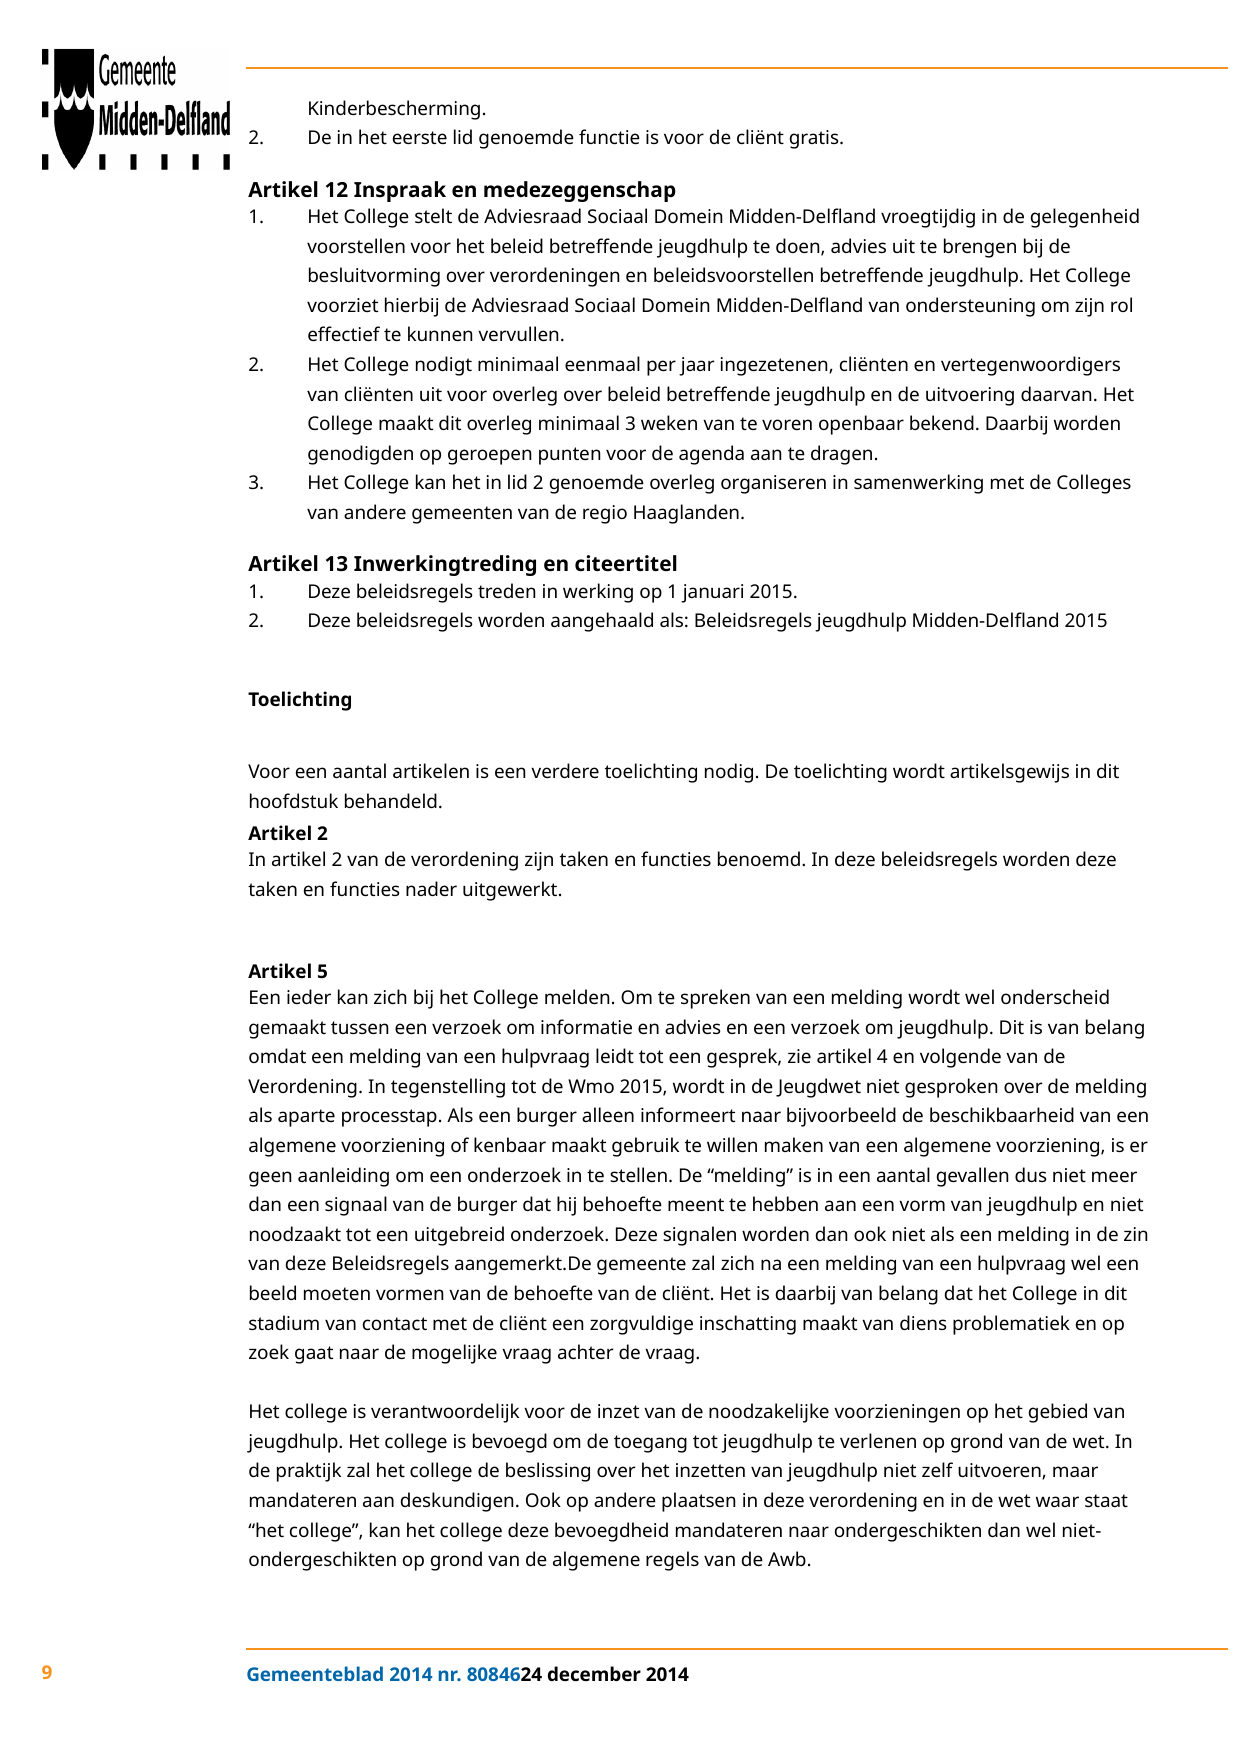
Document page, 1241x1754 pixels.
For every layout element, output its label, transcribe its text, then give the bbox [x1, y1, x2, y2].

text Toelichting [248, 684, 1152, 712]
text Artikel 5 [248, 956, 1152, 984]
list De in het eerste lid genoemde functie is voor de cliënt gratis. [248, 124, 1152, 150]
list Het College nodigt minimaal eenmaal per jaar ingezetenen, cliënten en vertegenwoordigers van cliënten uit voor overleg over beleid betreffende jeugdhulp en de uitvoering daarvan. Het College maakt dit overleg minimaal 3 weken van te voren openbaar bekend. Daarbij worden genodigden op geroepen punten voor de agenda aan te dragen. [248, 351, 1152, 466]
list Kinderbescherming. [248, 95, 1152, 121]
list Het College stelt de Adviesraad Sociaal Domein Midden-Delfland vroegtijdig in de gelegenheid voorstellen voor het beleid betreffende jeugdhulp te doen, advies uit te brengen bij de besluitvorming over verordeningen en beleidsvoorstellen betreffende jeugdhulp. Het College voorziet hierbij de Adviesraad Sociaal Domein Midden-Delfland van ondersteuning om zijn rol effectief te kunnen vervullen. [248, 203, 1152, 347]
text Artikel 2 [248, 818, 1152, 846]
list Het College kan het in lid 2 genoemde overleg organiseren in samenwerking met de Colleges van andere gemeenten van de regio Haaglanden. [248, 469, 1152, 525]
picture [41, 47, 231, 172]
text In artikel 2 van de verordening zijn taken en functies benoemd. In deze beleidsregels worden deze taken en functies nader uitgewerkt. [248, 846, 1152, 902]
list Deze beleidsregels worden aangehaald als: Beleidsregels jeugdhulp Midden-Delfland 2015 [248, 607, 1152, 633]
text Voor een aantal artikelen is een verdere toelichting nodig. De toelichting wordt artikelsgewijs in dit hoofdstuk behandeld. [248, 759, 1152, 814]
list Deze beleidsregels treden in werking op 1 januari 2015. [248, 578, 1152, 604]
text Een ieder kan zich bij het College melden. Om te spreken van een melding wordt wel onderscheid gemaakt tussen een verzoek om informatie en advies en een verzoek om jeugdhulp. Dit is van belang omdat een melding van een hulpvraag leidt tot een gesprek, zie artikel 4 en volgende van de Verordening. In tegenstelling tot de Wmo 2015, wordt in de Jeugdwet niet gesproken over de melding als aparte processtap. Als een burger alleen informeert naar bijvoorbeeld de beschikbaarheid van een algemene voorziening of kenbaar maakt gebruik te willen maken van een algemene voorziening, is er geen aanleiding om een onderzoek in te stellen. De “melding” is in een aantal gevallen dus niet meer dan een signaal van de burger dat hij behoefte meent te hebben aan een vorm van jeugdhulp en niet noodzaakt tot een uitgebreid onderzoek. Deze signalen worden dan ook niet als een melding in de zin van deze Beleidsregels aangemerkt.De gemeente zal zich na een melding van een hulpvraag wel een beeld moeten vormen van de behoefte van de cliënt. Het is daarbij van belang dat het College in dit stadium van contact met de cliënt een zorgvuldige inschatting maakt van diens problematiek en op zoek gaat naar de mogelijke vraag achter de vraag. [248, 984, 1152, 1365]
text Het college is verantwoordelijk voor de inzet van de noodzakelijke voorzieningen op het gebied van jeugdhulp. Het college is bevoegd om de toegang tot jeugdhulp te verlenen op grond van de wet. In de praktijk zal het college de beslissing over het inzetten van jeugdhulp niet zelf uitvoeren, maar mandateren aan deskundigen. Ook op andere plaatsen in deze verordening en in de wet waar staat “het college”, kan het college deze bevoegdheid mandateren naar ondergeschikten dan wel niet-ondergeschikten op grond van de algemene regels van de Awb. [248, 1398, 1152, 1572]
text Artikel 13 Inwerkingtreding en citeertitel [248, 549, 1152, 578]
text Artikel 12 Inspraak en medezeggenschap [248, 175, 1152, 203]
